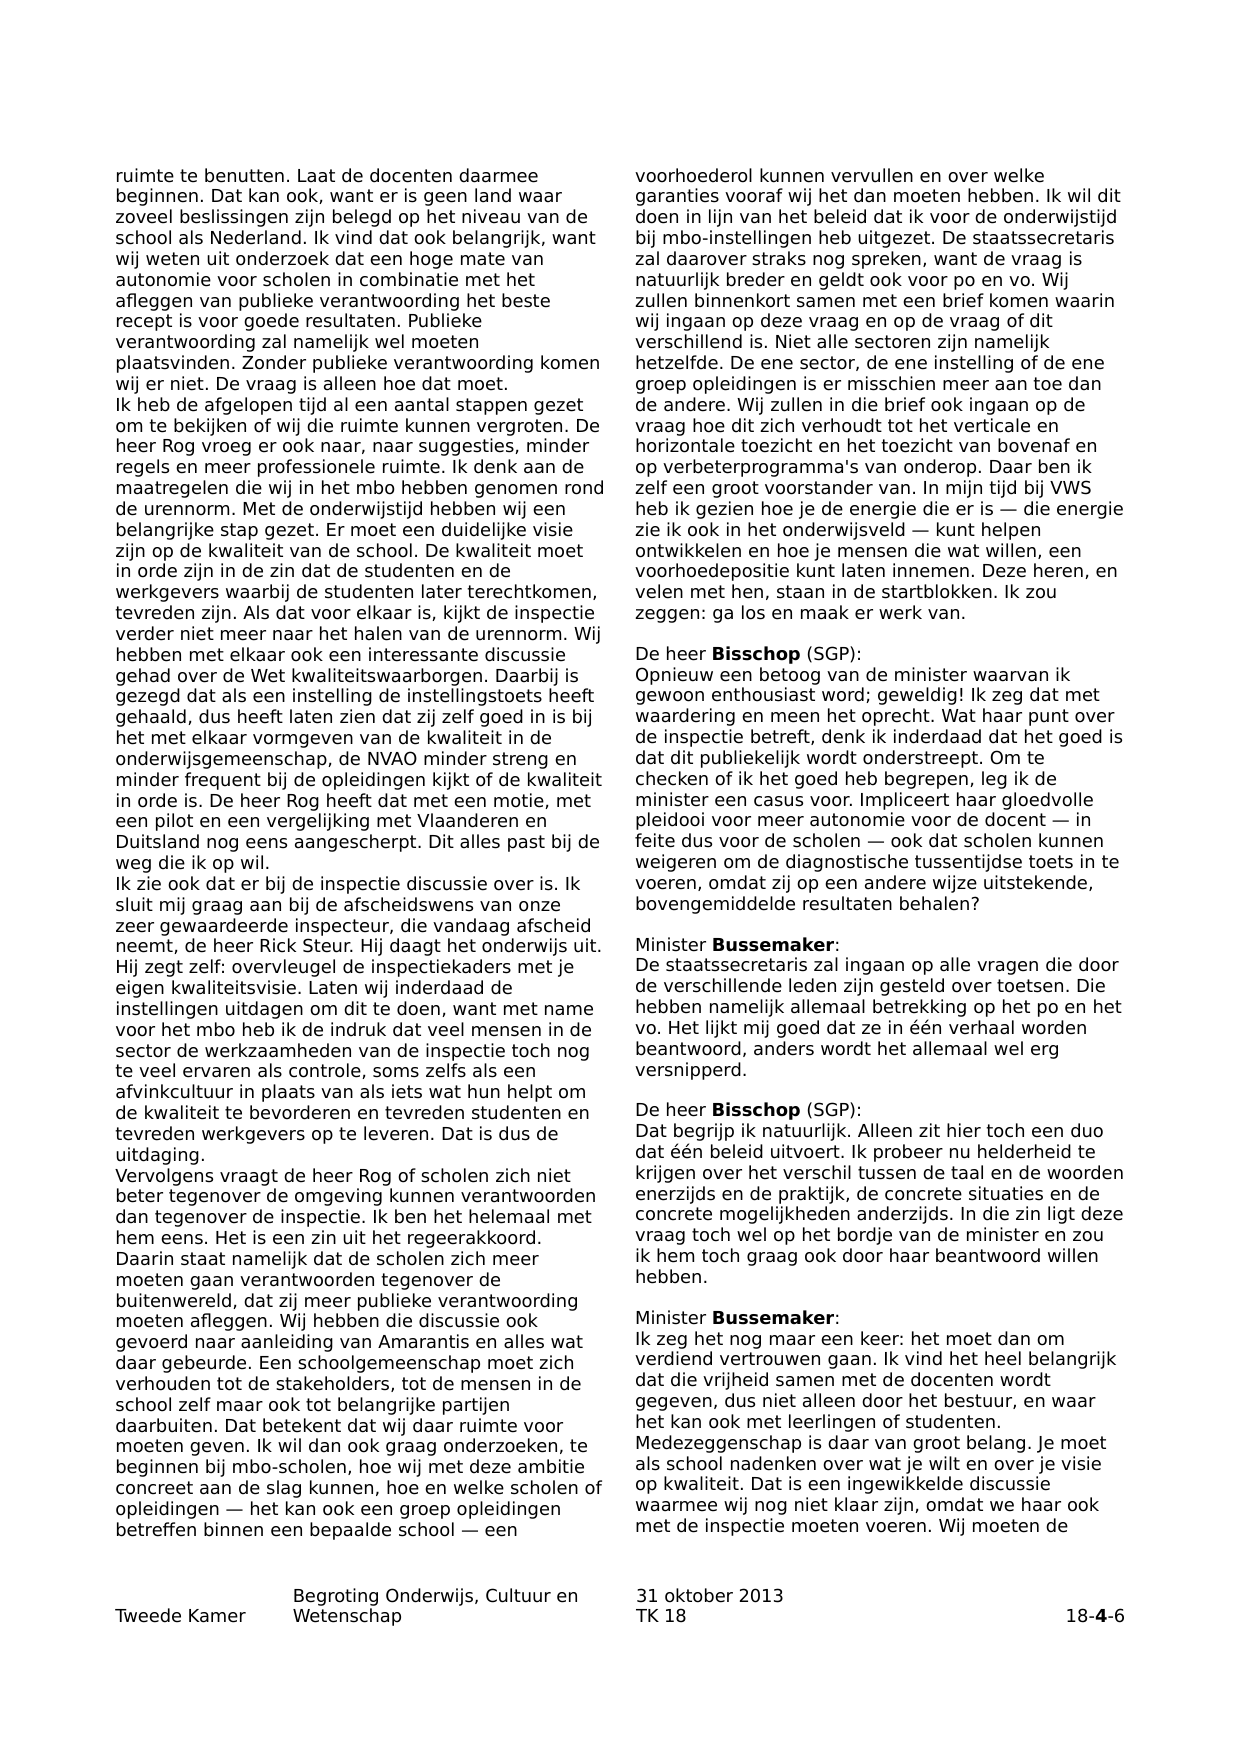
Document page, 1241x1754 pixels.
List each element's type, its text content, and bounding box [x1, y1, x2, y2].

text De staatssecretaris zal ingaan op alle vragen die door de verschillende leden zijn gesteld over toetsen. Die hebben namelijk allemaal betrekking op het po en het vo. Het lijkt mij goed dat ze in één verhaal worden beantwoord, anders wordt het allemaal wel erg versnipperd. [635, 955, 1125, 1080]
text Dat begrijp ik natuurlijk. Alleen zit hier toch een duo dat één beleid uitvoert. Ik probeer nu helderheid te krijgen over het verschil tussen de taal en de woorden enerzijds en de praktijk, de concrete situaties en de concrete mogelijkheden anderzijds. In die zin ligt deze vraag toch wel op het bordje van de minister en zou ik hem toch graag ook door haar beantwoord willen hebben. [635, 1121, 1125, 1287]
text ruimte te benutten. Laat de docenten daarmee beginnen. Dat kan ook, want er is geen land waar zoveel beslissingen zijn belegd op het niveau van de school als Nederland. Ik vind dat ook belangrijk, want wij weten uit onderzoek dat een hoge mate van autonomie voor scholen in combinatie met het afleggen van publieke verantwoording het beste recept is voor goede resultaten. Publieke verantwoording zal namelijk wel moeten plaatsvinden. Zonder publieke verantwoording komen wij er niet. De vraag is alleen hoe dat moet. [115, 165, 605, 394]
text Minister Bussemaker: [635, 934, 1125, 955]
text Opnieuw een betoog van de minister waarvan ik gewoon enthousiast word; geweldig! Ik zeg dat met waardering en meen het oprecht. Wat haar punt over de inspectie betreft, denk ik inderdaad dat het goed is dat dit publiekelijk wordt onderstreept. Om te checken of ik het goed heb begrepen, leg ik de minister een casus voor. Impliceert haar gloedvolle pleidooi voor meer autonomie voor de docent — in feite dus voor de scholen — ook dat scholen kunnen weigeren om de diagnostische tussentijdse toets in te voeren, omdat zij op een andere wijze uitstekende, bovengemiddelde resultaten behalen? [635, 664, 1125, 914]
text voorhoederol kunnen vervullen en over welke garanties vooraf wij het dan moeten hebben. Ik wil dit doen in lijn van het beleid dat ik voor de onderwijstijd bij mbo-instellingen heb uitgezet. De staatssecretaris zal daarover straks nog spreken, want de vraag is natuurlijk breder en geldt ook voor po en vo. Wij zullen binnenkort samen met een brief komen waarin wij ingaan op deze vraag en op de vraag of dit verschillend is. Niet alle sectoren zijn namelijk hetzelfde. De ene sector, de ene instelling of de ene groep opleidingen is er misschien meer aan toe dan de andere. Wij zullen in die brief ook ingaan op de vraag hoe dit zich verhoudt tot het verticale en horizontale toezicht en het toezicht van bovenaf en op verbeterprogramma's van onderop. Daar ben ik zelf een groot voorstander van. In mijn tijd bij VWS heb ik gezien hoe je de energie die er is — die energie zie ik ook in het onderwijsveld — kunt helpen ontwikkelen en hoe je mensen die wat willen, een voorhoedepositie kunt laten innemen. Deze heren, en velen met hen, staan in de startblokken. Ik zou zeggen: ga los en maak er werk van. [635, 165, 1125, 624]
text Vervolgens vraagt de heer Rog of scholen zich niet beter tegenover de omgeving kunnen verantwoorden dan tegenover de inspectie. Ik ben het helemaal met hem eens. Het is een zin uit het regeerakkoord. Daarin staat namelijk dat de scholen zich meer moeten gaan verantwoorden tegenover de buitenwereld, dat zij meer publieke verantwoording moeten afleggen. Wij hebben die discussie ook gevoerd naar aanleiding van Amarantis en alles wat daar gebeurde. Een schoolgemeenschap moet zich verhouden tot de stakeholders, tot de mensen in de school zelf maar ook tot belangrijke partijen daarbuiten. Dat betekent dat wij daar ruimte voor moeten geven. Ik wil dan ook graag onderzoeken, te beginnen bij mbo-scholen, hoe wij met deze ambitie concreet aan de slag kunnen, hoe en welke scholen of opleidingen — het kan ook een groep opleidingen betreffen binnen een bepaalde school — een [115, 1165, 605, 1540]
text Ik zeg het nog maar een keer: het moet dan om verdiend vertrouwen gaan. Ik vind het heel belangrijk dat die vrijheid samen met de docenten wordt gegeven, dus niet alleen door het bestuur, en waar het kan ook met leerlingen of studenten. Medezeggenschap is daar van groot belang. Je moet als school nadenken over wat je wilt en over je visie op kwaliteit. Dat is een ingewikkelde discussie waarmee wij nog niet klaar zijn, omdat we haar ook met de inspectie moeten voeren. Wij moeten de [635, 1328, 1125, 1537]
text De heer Bisschop (SGP): [635, 644, 1125, 664]
text Ik zie ook dat er bij de inspectie discussie over is. Ik sluit mij graag aan bij de afscheidswens van onze zeer gewaardeerde inspecteur, die vandaag afscheid neemt, de heer Rick Steur. Hij daagt het onderwijs uit. Hij zegt zelf: overvleugel de inspectiekaders met je eigen kwaliteitsvisie. Laten wij inderdaad de instellingen uitdagen om dit te doen, want met name voor het mbo heb ik de indruk dat veel mensen in de sector de werkzaamheden van de inspectie toch nog te veel ervaren als controle, soms zelfs als een afvinkcultuur in plaats van als iets wat hun helpt om de kwaliteit te bevorderen en tevreden studenten en tevreden werkgevers op te leveren. Dat is dus de uitdaging. [115, 874, 605, 1165]
text De heer Bisschop (SGP): [635, 1100, 1125, 1121]
text Ik heb de afgelopen tijd al een aantal stappen gezet om te bekijken of wij die ruimte kunnen vergroten. De heer Rog vroeg er ook naar, naar suggesties, minder regels en meer professionele ruimte. Ik denk aan de maatregelen die wij in het mbo hebben genomen rond de urennorm. Met de onderwijstijd hebben wij een belangrijke stap gezet. Er moet een duidelijke visie zijn op de kwaliteit van de school. De kwaliteit moet in orde zijn in de zin dat de studenten en de werkgevers waarbij de studenten later terechtkomen, tevreden zijn. Als dat voor elkaar is, kijkt de inspectie verder niet meer naar het halen van de urennorm. Wij hebben met elkaar ook een interessante discussie gehad over de Wet kwaliteitswaarborgen. Daarbij is gezegd dat als een instelling de instellingstoets heeft gehaald, dus heeft laten zien dat zij zelf goed in is bij het met elkaar vormgeven van de kwaliteit in de onderwijsgemeenschap, de NVAO minder streng en minder frequent bij de opleidingen kijkt of de kwaliteit in orde is. De heer Rog heeft dat met een motie, met een pilot en een vergelijking met Vlaanderen en Duitsland nog eens aangescherpt. Dit alles past bij de weg die ik op wil. [115, 394, 605, 874]
text Minister Bussemaker: [635, 1307, 1125, 1328]
